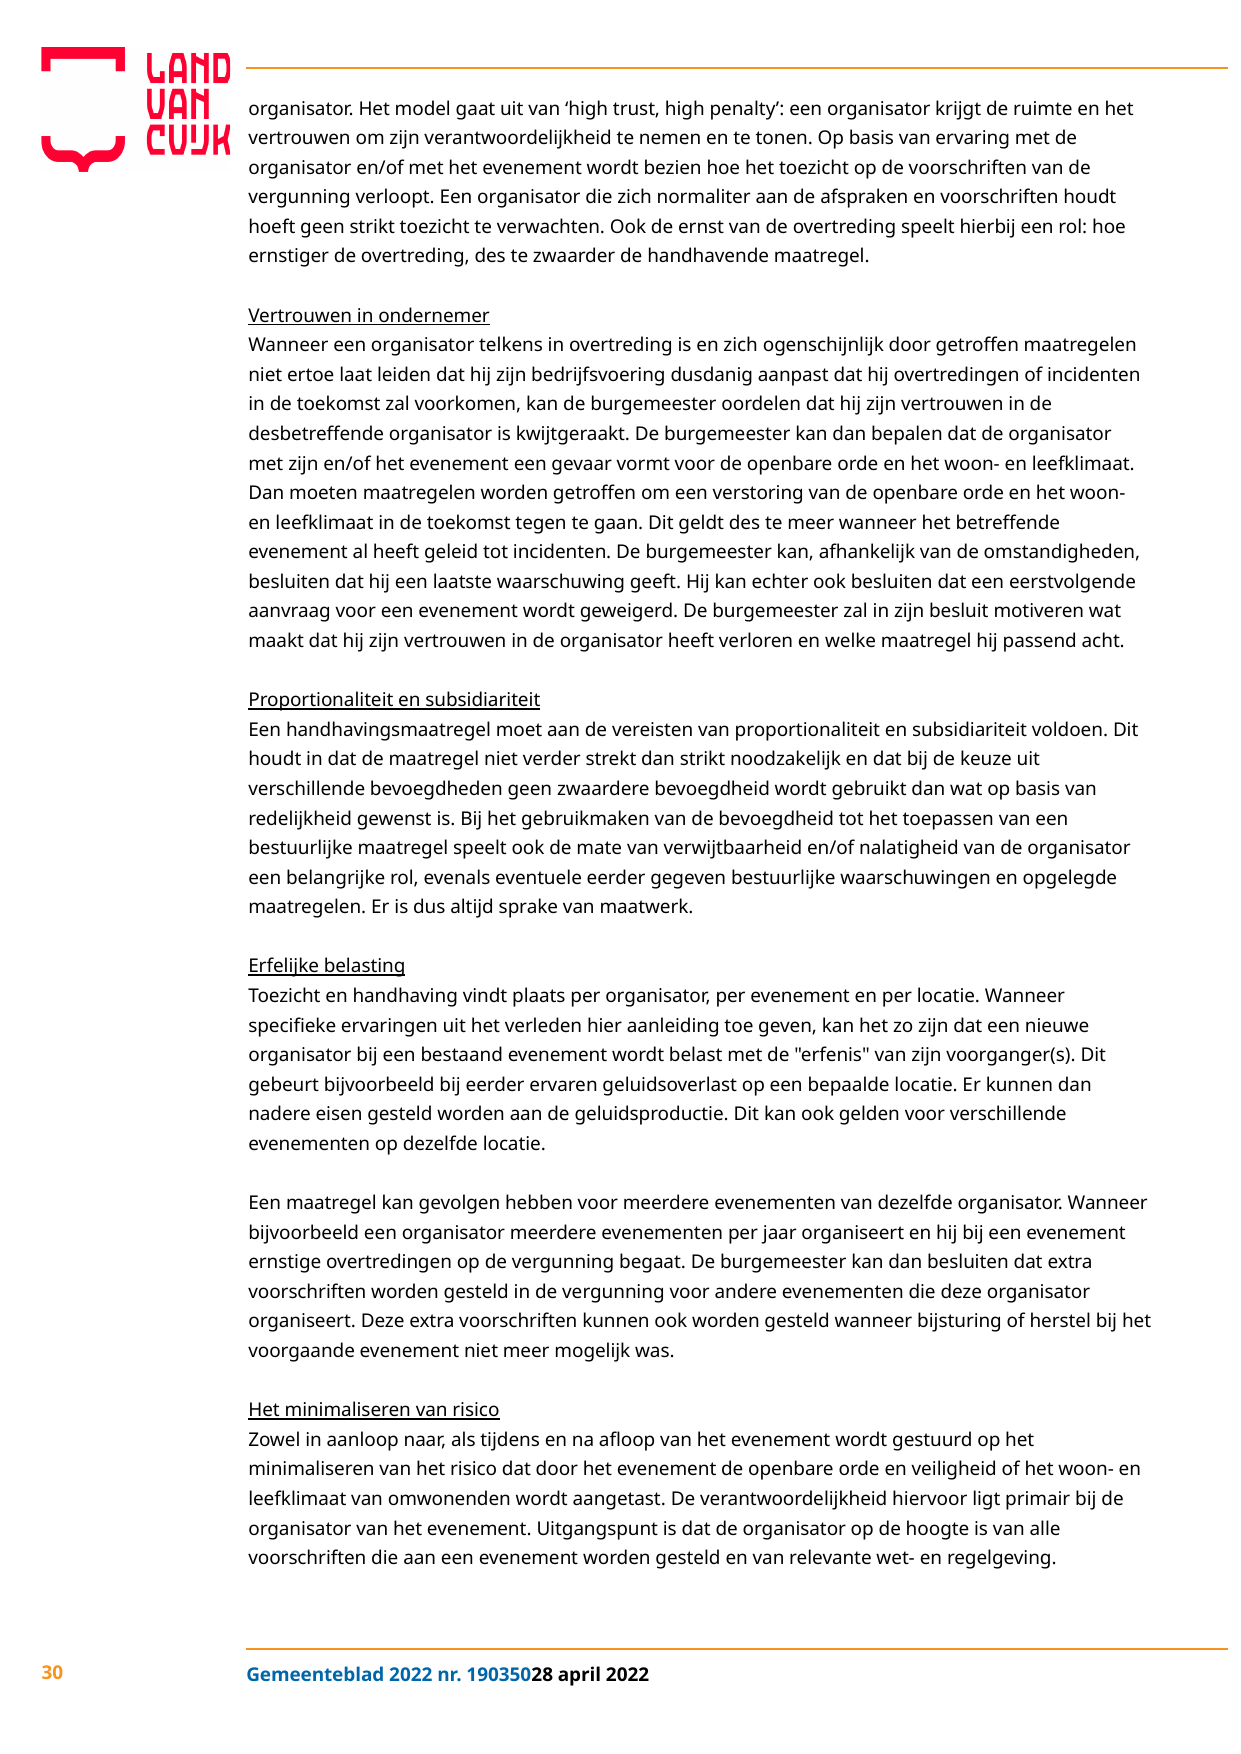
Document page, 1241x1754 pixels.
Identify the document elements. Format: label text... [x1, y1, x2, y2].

text Een maatregel kan gevolgen hebben voor meerdere evenementen van dezelfde organisator. Wanneer bijvoorbeeld een organisator meerdere evenementen per jaar organiseert en hij bij een evenement ernstige overtredingen op de vergunning begaat. De burgemeester kan dan besluiten dat extra voorschriften worden gesteld in de vergunning voor andere evenementen die deze organisator organiseert. Deze extra voorschriften kunnen ook worden gesteld wanneer bijsturing of herstel bij het voorgaande evenement niet meer mogelijk was. [248, 1189, 1152, 1363]
picture [41, 47, 231, 172]
text Een handhavingsmaatregel moet aan de vereisten van proportionaliteit en subsidiariteit voldoen. Dit houdt in dat de maatregel niet verder strekt dan strikt noodzakelijk en dat bij de keuze uit verschillende bevoegdheden geen zwaardere bevoegdheid wordt gebruikt dan wat op basis van redelijkheid gewenst is. Bij het gebruikmaken van de bevoegdheid tot het toepassen van een bestuurlijke maatregel speelt ook de mate van verwijtbaarheid en/of nalatigheid van de organisator een belangrijke rol, evenals eventuele eerder gegeven bestuurlijke waarschuwingen en opgelegde maatregelen. Er is dus altijd sprake van maatwerk. [248, 716, 1152, 919]
text Wanneer een organisator telkens in overtreding is en zich ogenschijnlijk door getroffen maatregelen niet ertoe laat leiden dat hij zijn bedrijfsvoering dusdanig aanpast dat hij overtredingen of incidenten in de toekomst zal voorkomen, kan de burgemeester oordelen dat hij zijn vertrouwen in de desbetreffende organisator is kwijtgeraakt. De burgemeester kan dan bepalen dat de organisator met zijn en/of het evenement een gevaar vormt voor de openbare orde en het woon- en leefklimaat. Dan moeten maatregelen worden getroffen om een verstoring van de openbare orde en het woon- en leefklimaat in de toekomst tegen te gaan. Dit geldt des te meer wanneer het betreffende evenement al heeft geleid tot incidenten. De burgemeester kan, afhankelijk van de omstandigheden, besluiten dat hij een laatste waarschuwing geeft. Hij kan echter ook besluiten dat een eerstvolgende aanvraag voor een evenement wordt geweigerd. De burgemeester zal in zijn besluit motiveren wat maakt dat hij zijn vertrouwen in de organisator heeft verloren en welke maatregel hij passend acht. [248, 331, 1152, 653]
text Proportionaliteit en subsidiariteit [248, 686, 1152, 712]
text organisator. Het model gaat uit van ‘high trust, high penalty’: een organisator krijgt de ruimte en het vertrouwen om zijn verantwoordelijkheid te nemen en te tonen. Op basis van ervaring met de organisator en/of met het evenement wordt bezien hoe het toezicht op de voorschriften van de vergunning verloopt. Een organisator die zich normaliter aan de afspraken en voorschriften houdt hoeft geen strikt toezicht te verwachten. Ook de ernst van de overtreding speelt hierbij een rol: hoe ernstiger de overtreding, des te zwaarder de handhavende maatregel. [248, 95, 1152, 268]
text Het minimaliseren van risico [248, 1396, 1152, 1422]
text Erfelijke belasting [248, 953, 1152, 978]
text Zowel in aanloop naar, als tijdens en na afloop van het evenement wordt gestuurd op het minimaliseren van het risico dat door het evenement de openbare orde en veiligheid of het woon- en leefklimaat van omwonenden wordt aangetast. De verantwoordelijkheid hiervoor ligt primair bij de organisator van het evenement. Uitgangspunt is dat de organisator op de hoogte is van alle voorschriften die aan een evenement worden gesteld en van relevante wet- en regelgeving. [248, 1426, 1152, 1570]
text Vertrouwen in ondernemer [248, 302, 1152, 328]
text Toezicht en handhaving vindt plaats per organisator, per evenement en per locatie. Wanneer specifieke ervaringen uit het verleden hier aanleiding toe geven, kan het zo zijn dat een nieuwe organisator bij een bestaand evenement wordt belast met de "erfenis" van zijn voorganger(s). Dit gebeurt bijvoorbeeld bij eerder ervaren geluidsoverlast op een bepaalde locatie. Er kunnen dan nadere eisen gesteld worden aan de geluidsproductie. Dit kan ook gelden voor verschillende evenementen op dezelfde locatie. [248, 982, 1152, 1156]
